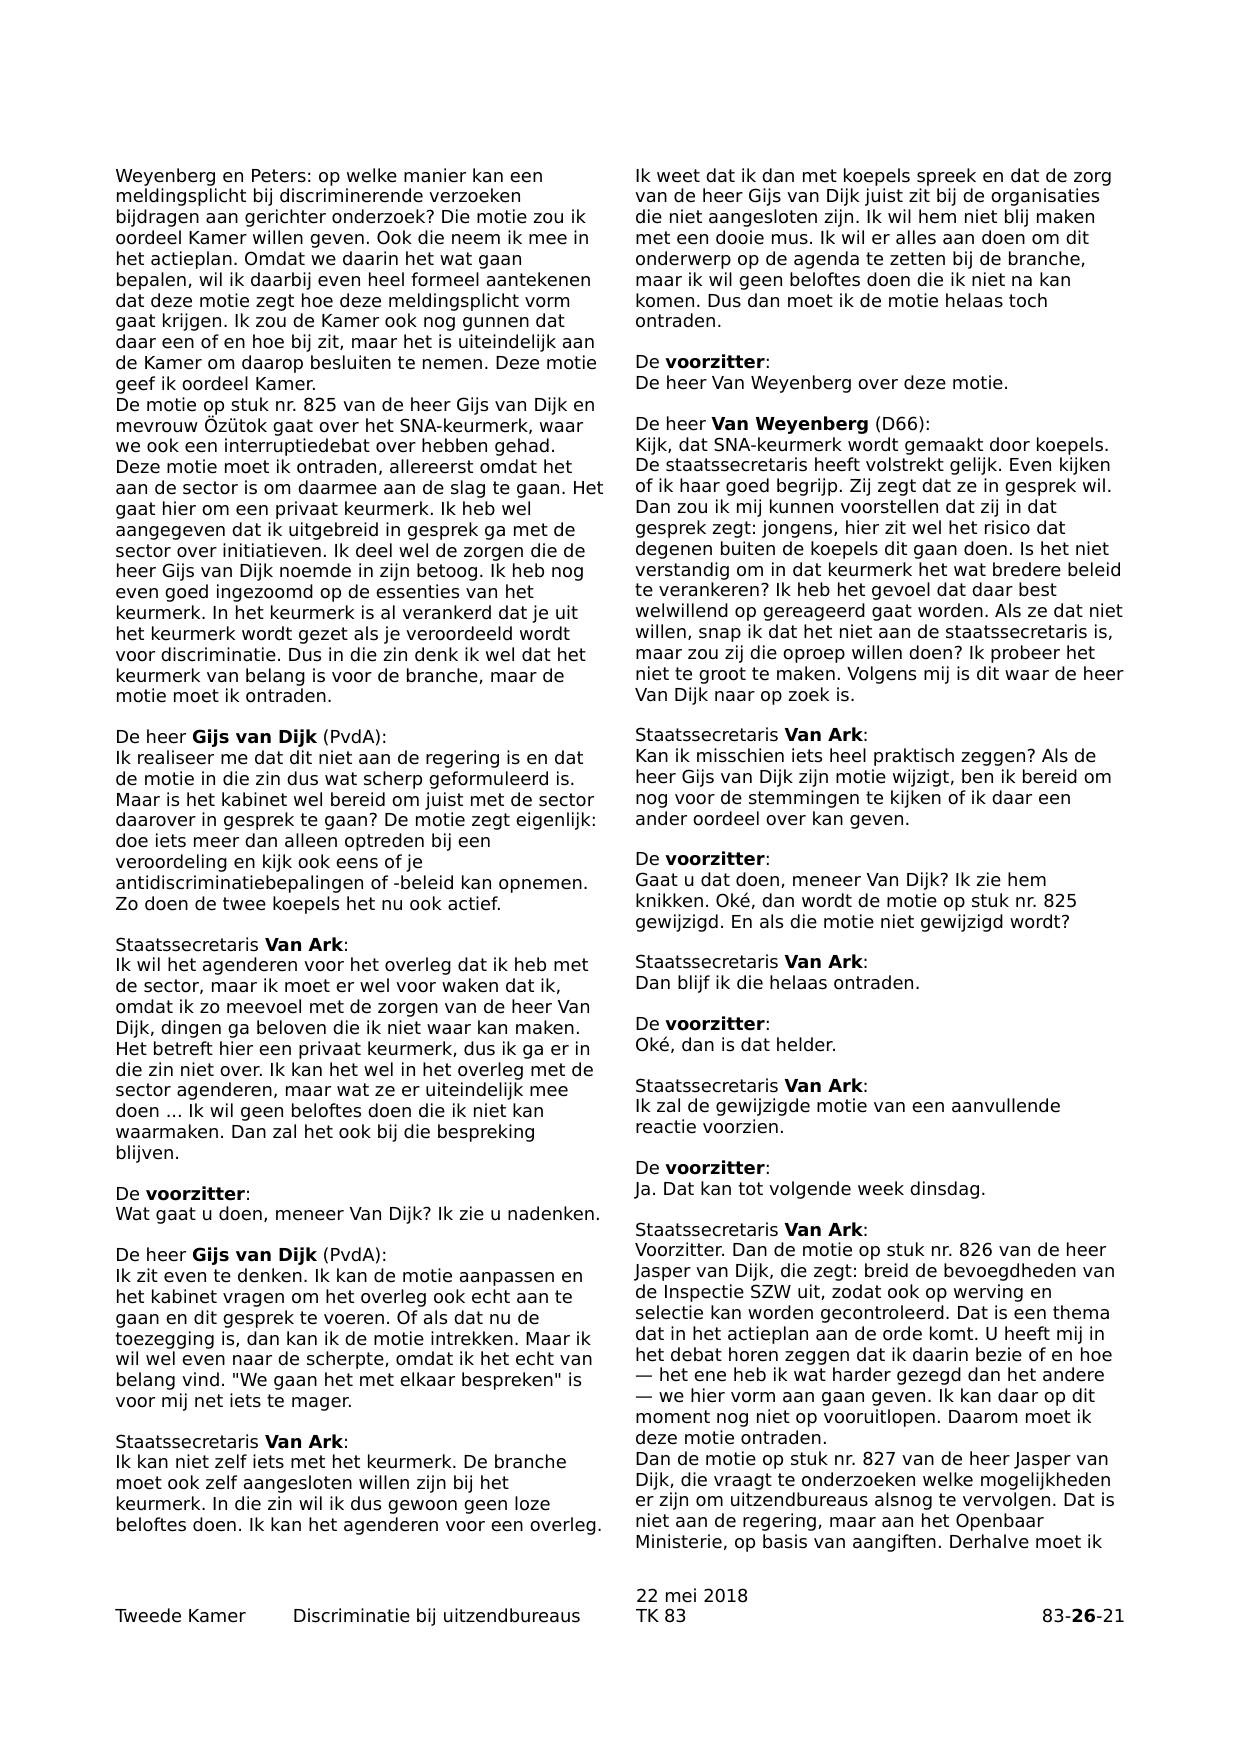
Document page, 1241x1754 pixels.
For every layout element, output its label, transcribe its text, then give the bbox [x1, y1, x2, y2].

text Ik weet dat ik dan met koepels spreek en dat de zorg van de heer Gijs van Dijk juist zit bij de organisaties die niet aangesloten zijn. Ik wil hem niet blij maken met een dooie mus. Ik wil er alles aan doen om dit onderwerp op de agenda te zetten bij de branche, maar ik wil geen beloftes doen die ik niet na kan komen. Dus dan moet ik de motie helaas toch ontraden. [635, 165, 1125, 332]
text Ik zit even te denken. Ik kan de motie aanpassen en het kabinet vragen om het overleg ook echt aan te gaan en dit gesprek te voeren. Of als dat nu de toezegging is, dan kan ik de motie intrekken. Maar ik wil wel even naar de scherpte, omdat ik het echt van belang vind. "We gaan het met elkaar bespreken" is voor mij net iets te mager. [115, 1266, 605, 1412]
text Ik wil het agenderen voor het overleg dat ik heb met de sector, maar ik moet er wel voor waken dat ik, omdat ik zo meevoel met de zorgen van de heer Van Dijk, dingen ga beloven die ik niet waar kan maken. Het betreft hier een privaat keurmerk, dus ik ga er in die zin niet over. Ik kan het wel in het overleg met de sector agenderen, maar wat ze er uiteindelijk mee doen ... Ik wil geen beloftes doen die ik niet kan waarmaken. Dan zal het ook bij die bespreking blijven. [115, 955, 605, 1163]
text Staatssecretaris Van Ark: [635, 1219, 1125, 1240]
text Gaat u dat doen, meneer Van Dijk? Ik zie hem knikken. Oké, dan wordt de motie op stuk nr. 825 gewijzigd. En als die motie niet gewijzigd wordt? [635, 870, 1125, 932]
text Ik realiseer me dat dit niet aan de regering is en dat de motie in die zin dus wat scherp geformuleerd is. Maar is het kabinet wel bereid om juist met de sector daarover in gesprek te gaan? De motie zegt eigenlijk: doe iets meer dan alleen optreden bij een veroordeling en kijk ook eens of je antidiscriminatiebepalingen of -beleid kan opnemen. Zo doen de twee koepels het nu ook actief. [115, 748, 605, 914]
text De voorzitter: [115, 1183, 605, 1204]
text Voorzitter. Dan de motie op stuk nr. 826 van de heer Jasper van Dijk, die zegt: breid de bevoegdheden van de Inspectie SZW uit, zodat ook op werving en selectie kan worden gecontroleerd. Dat is een thema dat in het actieplan aan de orde komt. U heeft mij in het debat horen zeggen dat ik daarin bezie of en hoe — het ene heb ik wat harder gezegd dan het andere — we hier vorm aan gaan geven. Ik kan daar op dit moment nog niet op vooruitlopen. Daarom moet ik deze motie ontraden. [635, 1240, 1125, 1448]
text Ik kan niet zelf iets met het keurmerk. De branche moet ook zelf aangesloten willen zijn bij het keurmerk. In die zin wil ik dus gewoon geen loze beloftes doen. Ik kan het agenderen voor een overleg. [115, 1452, 605, 1536]
text Staatssecretaris Van Ark: [115, 1432, 605, 1452]
text Dan blijf ik die helaas ontraden. [635, 973, 1125, 994]
text Oké, dan is dat helder. [635, 1035, 1125, 1056]
text Staatssecretaris Van Ark: [115, 934, 605, 955]
text Dan de motie op stuk nr. 827 van de heer Jasper van Dijk, die vraagt te onderzoeken welke mogelijkheden er zijn om uitzendbureaus alsnog te vervolgen. Dat is niet aan de regering, maar aan het Openbaar Ministerie, op basis van aangiften. Derhalve moet ik [635, 1448, 1125, 1553]
text De motie op stuk nr. 825 van de heer Gijs van Dijk en mevrouw Özütok gaat over het SNA-keurmerk, waar we ook een interruptiedebat over hebben gehad. Deze motie moet ik ontraden, allereerst omdat het aan de sector is om daarmee aan de slag te gaan. Het gaat hier om een privaat keurmerk. Ik heb wel aangegeven dat ik uitgebreid in gesprek ga met de sector over initiatieven. Ik deel wel de zorgen die de heer Gijs van Dijk noemde in zijn betoog. Ik heb nog even goed ingezoomd op de essenties van het keurmerk. In het keurmerk is al verankerd dat je uit het keurmerk wordt gezet als je veroordeeld wordt voor discriminatie. Dus in die zin denk ik wel dat het keurmerk van belang is voor de branche, maar de motie moet ik ontraden. [115, 394, 605, 707]
text Wat gaat u doen, meneer Van Dijk? Ik zie u nadenken. [115, 1204, 605, 1225]
text De voorzitter: [635, 1014, 1125, 1035]
text De voorzitter: [635, 1158, 1125, 1179]
text Weyenberg en Peters: op welke manier kan een meldingsplicht bij discriminerende verzoeken bijdragen aan gerichter onderzoek? Die motie zou ik oordeel Kamer willen geven. Ook die neem ik mee in het actieplan. Omdat we daarin het wat gaan bepalen, wil ik daarbij even heel formeel aantekenen dat deze motie zegt hoe deze meldingsplicht vorm gaat krijgen. Ik zou de Kamer ook nog gunnen dat daar een of en hoe bij zit, maar het is uiteindelijk aan de Kamer om daarop besluiten te nemen. Deze motie geef ik oordeel Kamer. [115, 165, 605, 394]
text Staatssecretaris Van Ark: [635, 725, 1125, 746]
text De heer Van Weyenberg over deze motie. [635, 373, 1125, 393]
text De heer Van Weyenberg (D66): [635, 413, 1125, 434]
text De heer Gijs van Dijk (PvdA): [115, 1245, 605, 1266]
text De voorzitter: [635, 352, 1125, 373]
text Kan ik misschien iets heel praktisch zeggen? Als de heer Gijs van Dijk zijn motie wijzigt, ben ik bereid om nog voor de stemmingen te kijken of ik daar een ander oordeel over kan geven. [635, 746, 1125, 829]
text De heer Gijs van Dijk (PvdA): [115, 727, 605, 748]
text De voorzitter: [635, 849, 1125, 870]
text Staatssecretaris Van Ark: [635, 952, 1125, 973]
text Ik zal de gewijzigde motie van een aanvullende reactie voorzien. [635, 1096, 1125, 1138]
text Staatssecretaris Van Ark: [635, 1076, 1125, 1096]
text Ja. Dat kan tot volgende week dinsdag. [635, 1179, 1125, 1199]
text Kijk, dat SNA-keurmerk wordt gemaakt door koepels. De staatssecretaris heeft volstrekt gelijk. Even kijken of ik haar goed begrijp. Zij zegt dat ze in gesprek wil. Dan zou ik mij kunnen voorstellen dat zij in dat gesprek zegt: jongens, hier zit wel het risico dat degenen buiten de koepels dit gaan doen. Is het niet verstandig om in dat keurmerk het wat bredere beleid te verankeren? Ik heb het gevoel dat daar best welwillend op gereageerd gaat worden. Als ze dat niet willen, snap ik dat het niet aan de staatssecretaris is, maar zou zij die oproep willen doen? Ik probeer het niet te groot te maken. Volgens mij is dit waar de heer Van Dijk naar op zoek is. [635, 434, 1125, 705]
